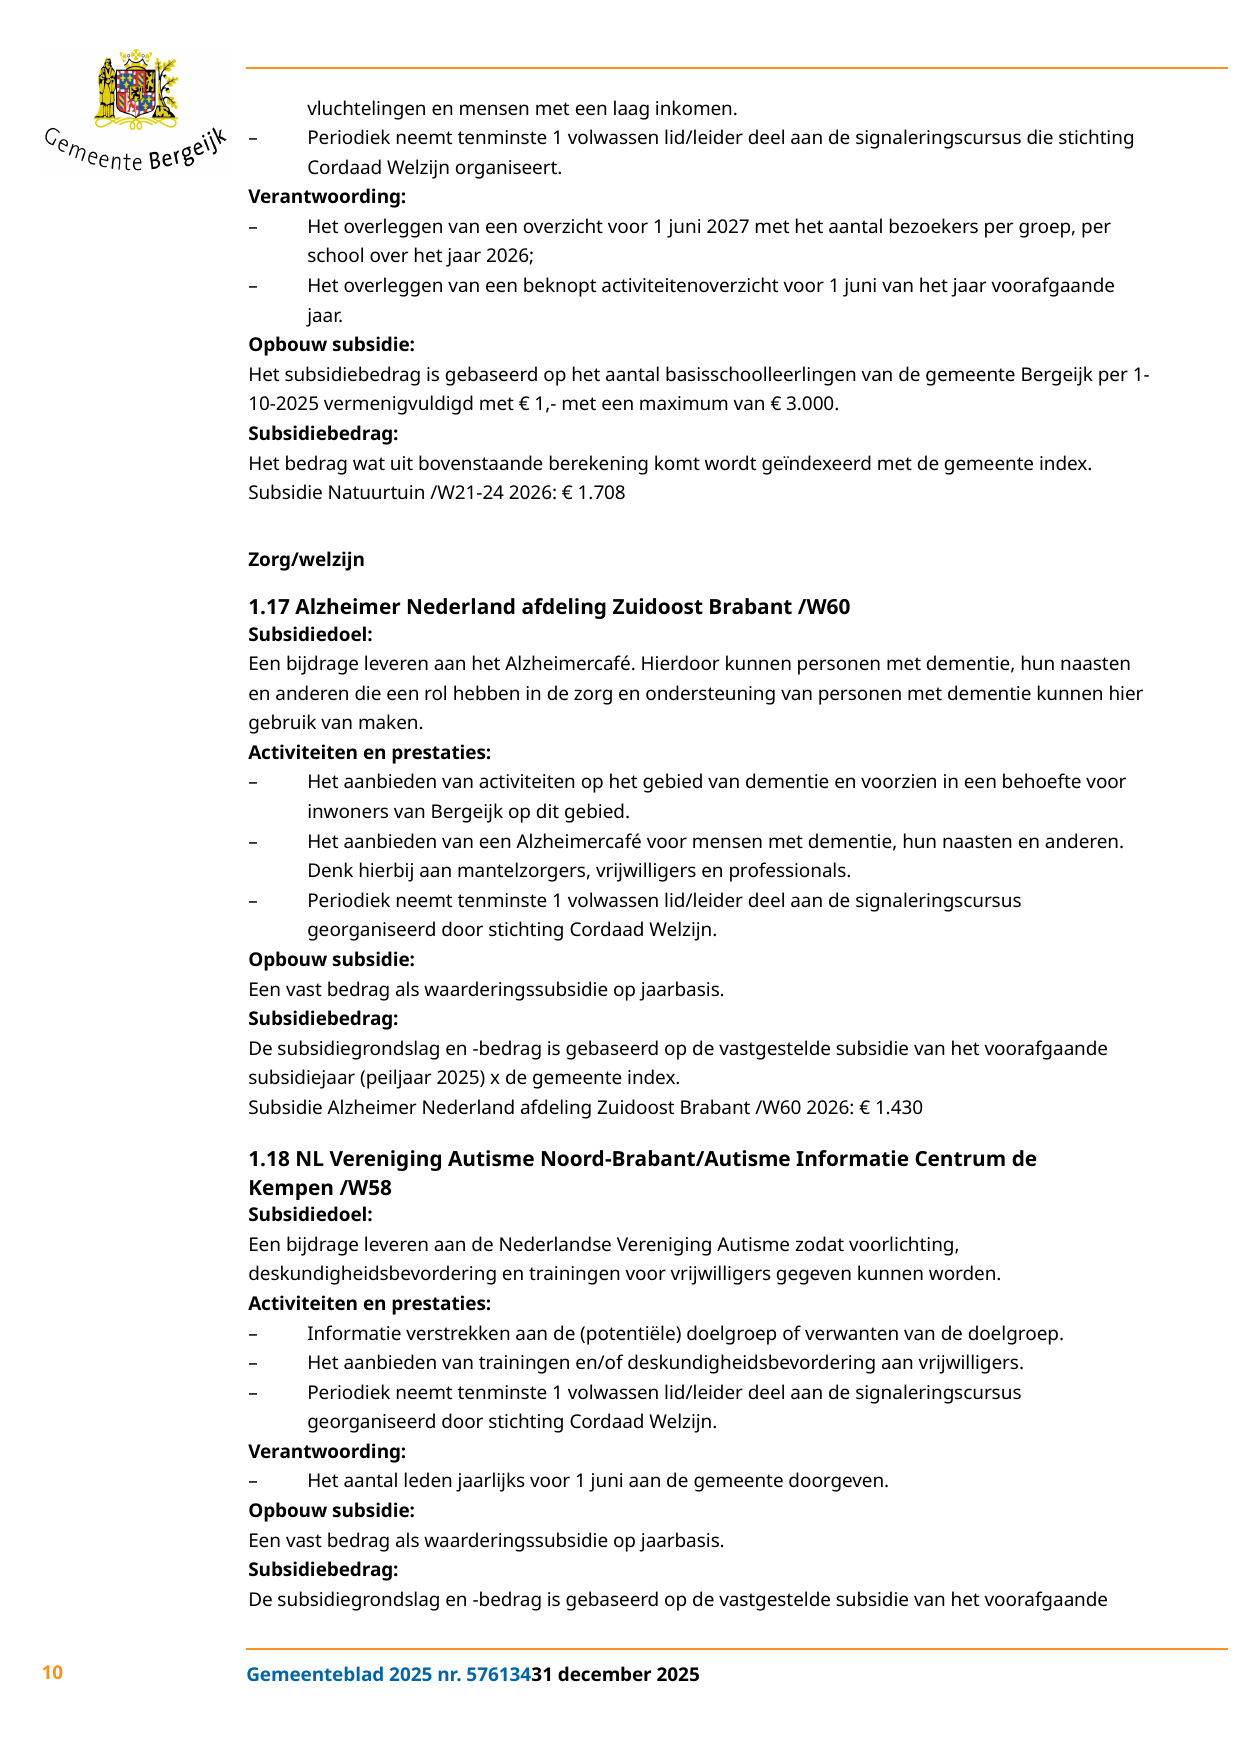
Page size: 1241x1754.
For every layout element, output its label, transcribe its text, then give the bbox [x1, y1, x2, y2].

text Een bijdrage leveren aan de Nederlandse Vereniging Autisme zodat voorlichting, deskundigheidsbevordering en trainingen voor vrijwilligers gegeven kunnen worden. [248, 1231, 1152, 1286]
list Het overleggen van een beknopt activiteitenoverzicht voor 1 juni van het jaar voorafgaande jaar. [248, 272, 1152, 328]
text Subsidiebedrag: [248, 420, 1152, 446]
list Periodiek neemt tenminste 1 volwassen lid/leider deel aan de signaleringscursus georganiseerd door stichting Cordaad Welzijn. [248, 887, 1152, 942]
text Activiteiten en prestaties: [248, 739, 1152, 765]
list Periodiek neemt tenminste 1 volwassen lid/leider deel aan de signaleringscursus die stichting Cordaad Welzijn organiseert. [248, 124, 1152, 180]
list Informatie verstrekken aan de (potentiële) doelgroep of verwanten van de doelgroep. [248, 1320, 1152, 1346]
text Opbouw subsidie: [248, 946, 1152, 972]
list Het aanbieden van een Alzheimercafé voor mensen met dementie, hun naasten en anderen. Denk hierbij aan mantelzorgers, vrijwilligers en professionals. [248, 828, 1152, 883]
list Het aanbieden van activiteiten op het gebied van dementie en voorzien in een behoefte voor inwoners van Bergeijk op dit gebied. [248, 769, 1152, 824]
text Verantwoording: [248, 183, 1152, 209]
text Subsidiedoel: [248, 621, 1152, 647]
text De subsidiegrondslag en -bedrag is gebaseerd op de vastgestelde subsidie van het voorafgaande [248, 1586, 1152, 1612]
text Een vast bedrag als waarderingssubsidie op jaarbasis. [248, 976, 1152, 1002]
picture [41, 47, 231, 172]
text 1.17 Alzheimer Nederland afdeling Zuidoost Brabant /W60 [248, 592, 1152, 621]
text Zorg/welzijn [248, 546, 1152, 572]
text De subsidiegrondslag en -bedrag is gebaseerd op de vastgestelde subsidie van het voorafgaande subsidiejaar (peiljaar 2025) x de gemeente index. [248, 1035, 1152, 1090]
text Subsidie Natuurtuin /W21-24 2026: € 1.708 [248, 479, 1152, 505]
text Subsidiebedrag: [248, 1556, 1152, 1582]
list Het overleggen van een overzicht voor 1 juni 2027 met het aantal bezoekers per groep, per school over het jaar 2026; [248, 213, 1152, 268]
list Het aanbieden van trainingen en/of deskundigheidsbevordering aan vrijwilligers. [248, 1349, 1152, 1375]
text Subsidiebedrag: [248, 1005, 1152, 1031]
text Verantwoording: [248, 1438, 1152, 1464]
text Het subsidiebedrag is gebaseerd op het aantal basisschoolleerlingen van de gemeente Bergeijk per 1-10-2025 vermenigvuldigd met € 1,- met een maximum van € 3.000. [248, 361, 1152, 416]
text Het bedrag wat uit bovenstaande berekening komt wordt geïndexeerd met de gemeente index. [248, 450, 1152, 476]
list Het aantal leden jaarlijks voor 1 juni aan de gemeente doorgeven. [248, 1468, 1152, 1493]
text Subsidie Alzheimer Nederland afdeling Zuidoost Brabant /W60 2026: € 1.430 [248, 1094, 1152, 1120]
text Een bijdrage leveren aan het Alzheimercafé. Hierdoor kunnen personen met dementie, hun naasten en anderen die een rol hebben in de zorg en ondersteuning van personen met dementie kunnen hier gebruik van maken. [248, 650, 1152, 735]
text Subsidiedoel: [248, 1201, 1152, 1227]
text 1.18 NL Vereniging Autisme Noord-Brabant/Autisme Informatie Centrum de Kempen /W58 [248, 1144, 1152, 1201]
list vluchtelingen en mensen met een laag inkomen. [248, 95, 1152, 121]
text Een vast bedrag als waarderingssubsidie op jaarbasis. [248, 1527, 1152, 1553]
list Periodiek neemt tenminste 1 volwassen lid/leider deel aan de signaleringscursus georganiseerd door stichting Cordaad Welzijn. [248, 1379, 1152, 1434]
text Opbouw subsidie: [248, 1497, 1152, 1523]
text Activiteiten en prestaties: [248, 1290, 1152, 1316]
text Opbouw subsidie: [248, 331, 1152, 357]
